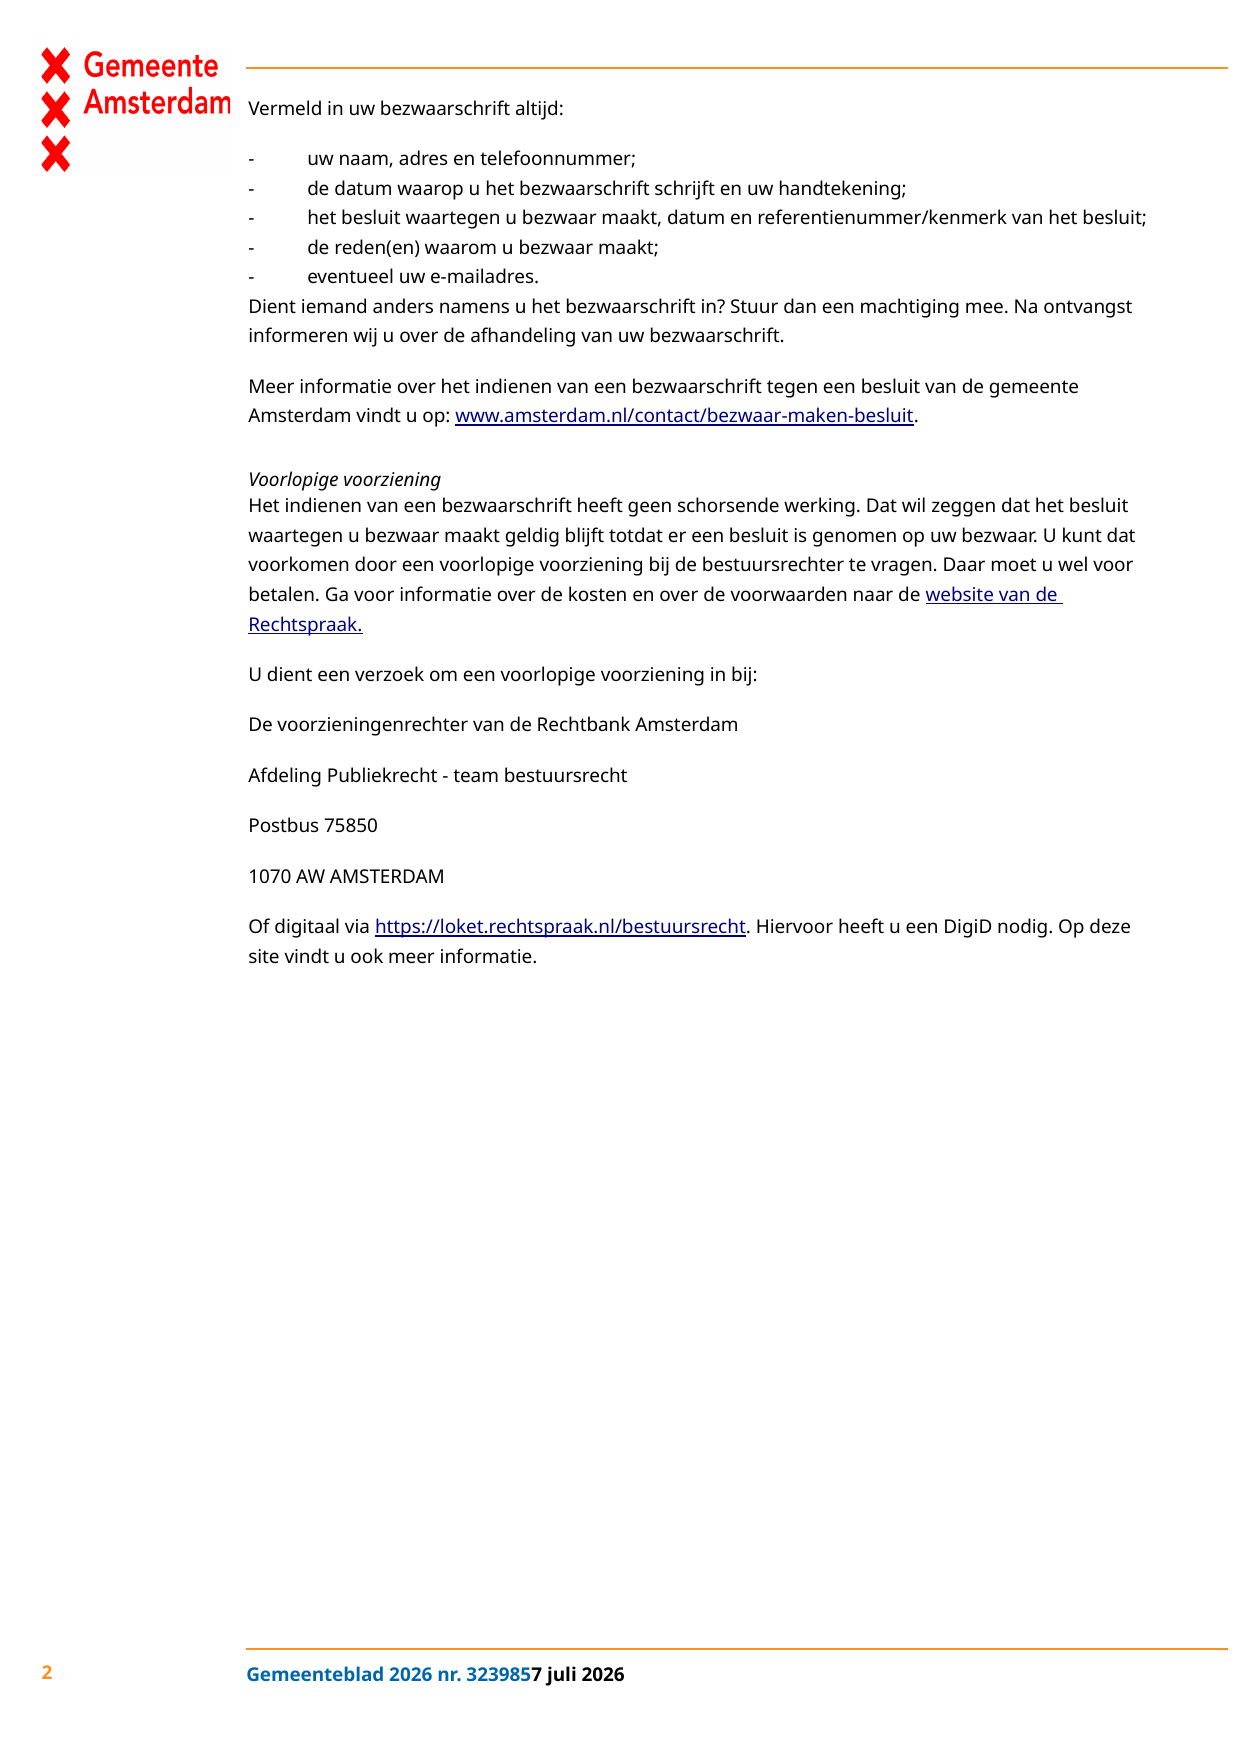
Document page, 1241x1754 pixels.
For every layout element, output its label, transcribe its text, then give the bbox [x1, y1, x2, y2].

text 1070 AW AMSTERDAM [248, 863, 1152, 888]
text U dient een verzoek om een voorlopige voorziening in bij: [248, 661, 1152, 687]
text Het indienen van een bezwaarschrift heeft geen schorsende werking. Dat wil zeggen dat het besluit waartegen u bezwaar maakt geldig blijft totdat er een besluit is genomen op uw bezwaar. U kunt dat voorkomen door een voorlopige voorziening bij de bestuursrechter te vragen. Daar moet u wel voor betalen. Ga voor informatie over de kosten en over de voorwaarden naar de website van de Rechtspraak. [248, 492, 1152, 636]
text De voorzieningenrechter van de Rechtbank Amsterdam [248, 712, 1152, 737]
list de reden(en) waarom u bezwaar maakt; [248, 234, 1152, 260]
list eventueel uw e-mailadres. [248, 263, 1152, 289]
text Dient iemand anders namens u het bezwaarschrift in? Stuur dan een machtiging mee. Na ontvangst informeren wij u over de afhandeling van uw bezwaarschrift. [248, 293, 1152, 348]
list de datum waarop u het bezwaarschrift schrijft en uw handtekening; [248, 175, 1152, 201]
text Of digitaal via https://loket.rechtspraak.nl/bestuursrecht. Hiervoor heeft u een DigiD nodig. Op deze site vindt u ook meer informatie. [248, 913, 1152, 968]
picture [41, 47, 231, 172]
text Afdeling Publiekrecht - team bestuursrecht [248, 762, 1152, 788]
text Postbus 75850 [248, 812, 1152, 838]
text Meer informatie over het indienen van een bezwaarschrift tegen een besluit van de gemeente Amsterdam vindt u op: www.amsterdam.nl/contact/bezwaar-maken-besluit. [248, 373, 1152, 428]
list uw naam, adres en telefoonnummer; [248, 145, 1152, 171]
text Voorlopige voorziening [248, 467, 1152, 492]
list het besluit waartegen u bezwaar maakt, datum en referentienummer/kenmerk van het besluit; [248, 204, 1152, 230]
text Vermeld in uw bezwaarschrift altijd: [248, 95, 1152, 121]
